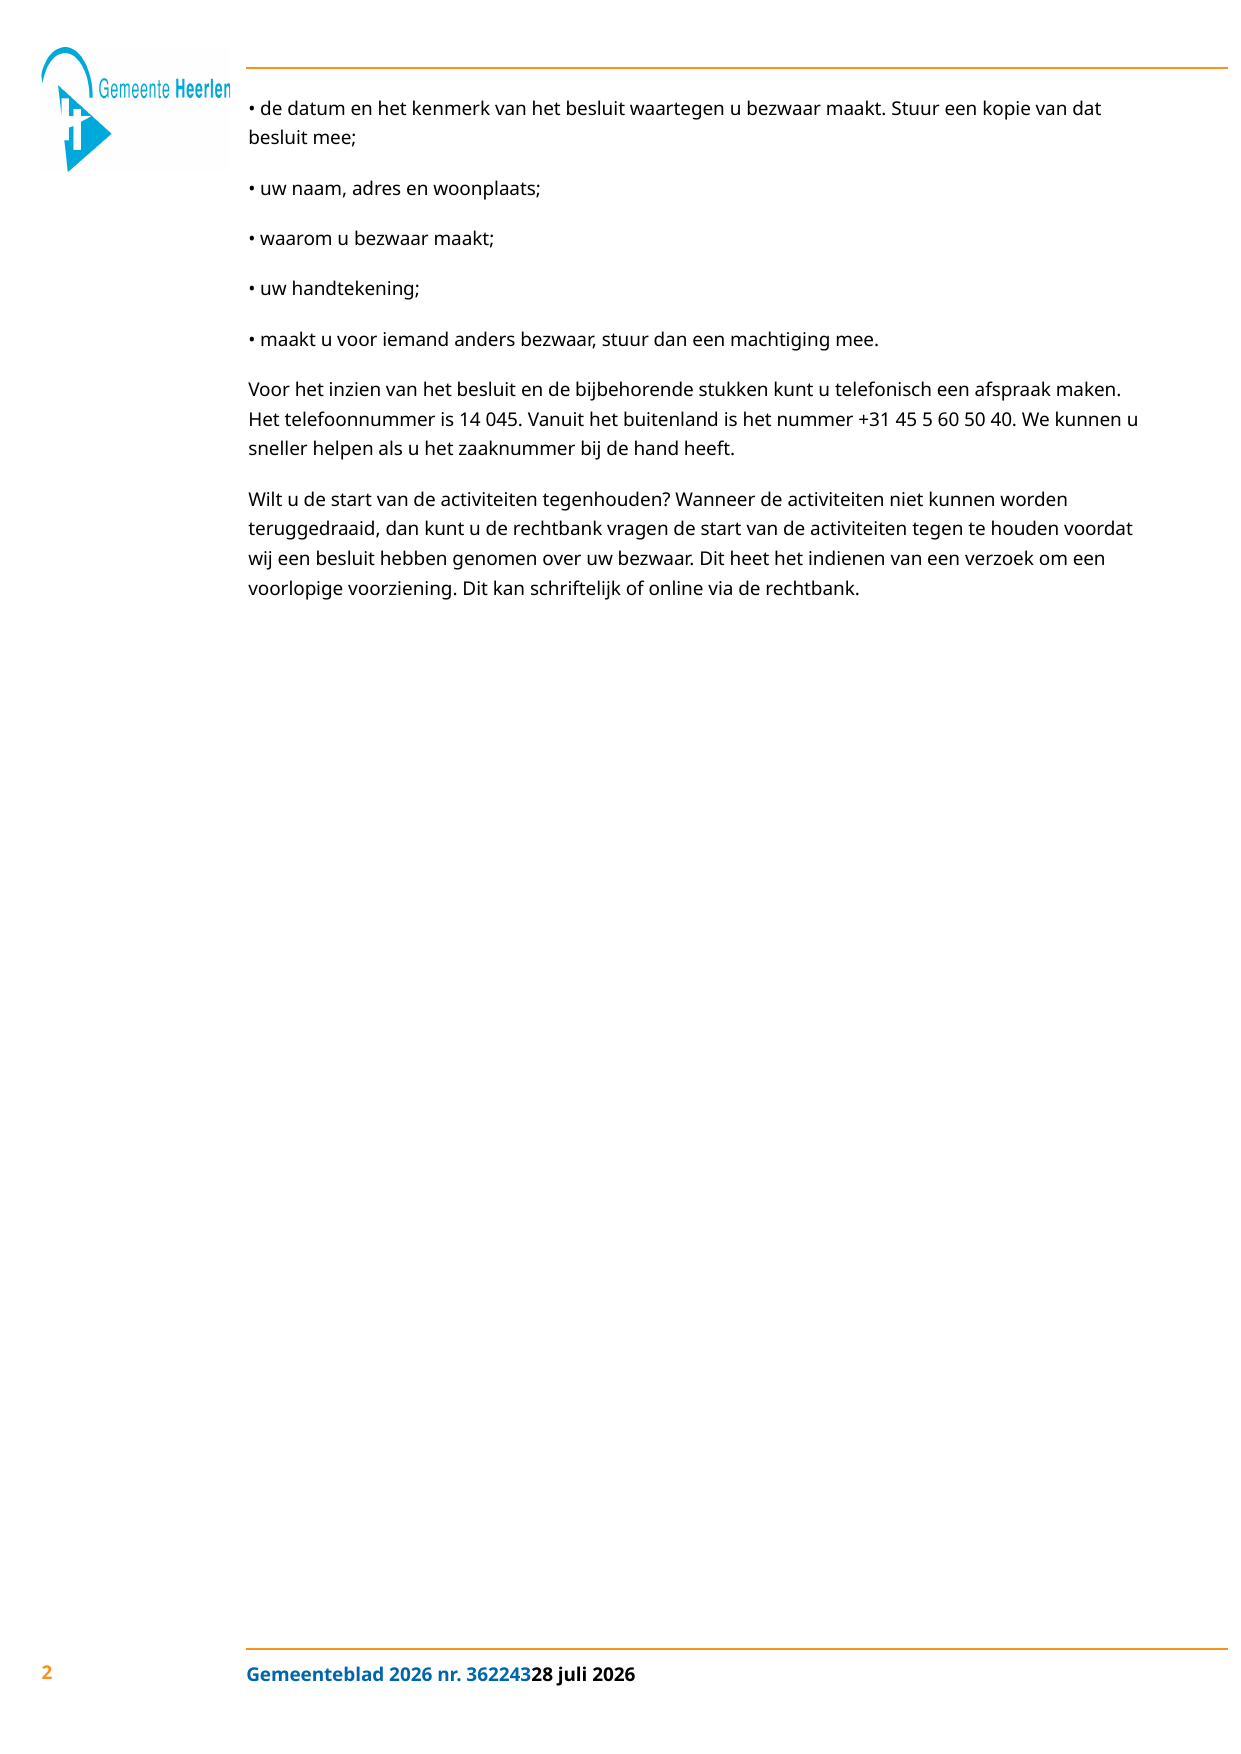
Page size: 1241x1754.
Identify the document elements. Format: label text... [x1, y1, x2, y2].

picture [41, 47, 231, 172]
text • uw handtekening; [248, 276, 1152, 301]
text • waarom u bezwaar maakt; [248, 225, 1152, 251]
text Voor het inzien van het besluit en de bijbehorende stukken kunt u telefonisch een afspraak maken. Het telefoonnummer is 14 045. Vanuit het buitenland is het nummer +31 45 5 60 50 40. We kunnen u sneller helpen als u het zaaknummer bij de hand heeft. [248, 376, 1152, 461]
text • uw naam, adres en woonplaats; [248, 175, 1152, 201]
text • de datum en het kenmerk van het besluit waartegen u bezwaar maakt. Stuur een kopie van dat besluit mee; [248, 95, 1152, 150]
picture [41, 47, 59, 70]
text Wilt u de start van de activiteiten tegenhouden? Wanneer de activiteiten niet kunnen worden teruggedraaid, dan kunt u de rechtbank vragen de start van de activiteiten tegen te houden voordat wij een besluit hebben genomen over uw bezwaar. Dit heet het indienen van een verzoek om een voorlopige voorziening. Dit kan schriftelijk of online via de rechtbank. [248, 486, 1152, 601]
text • maakt u voor iemand anders bezwaar, stuur dan een machtiging mee. [248, 326, 1152, 352]
